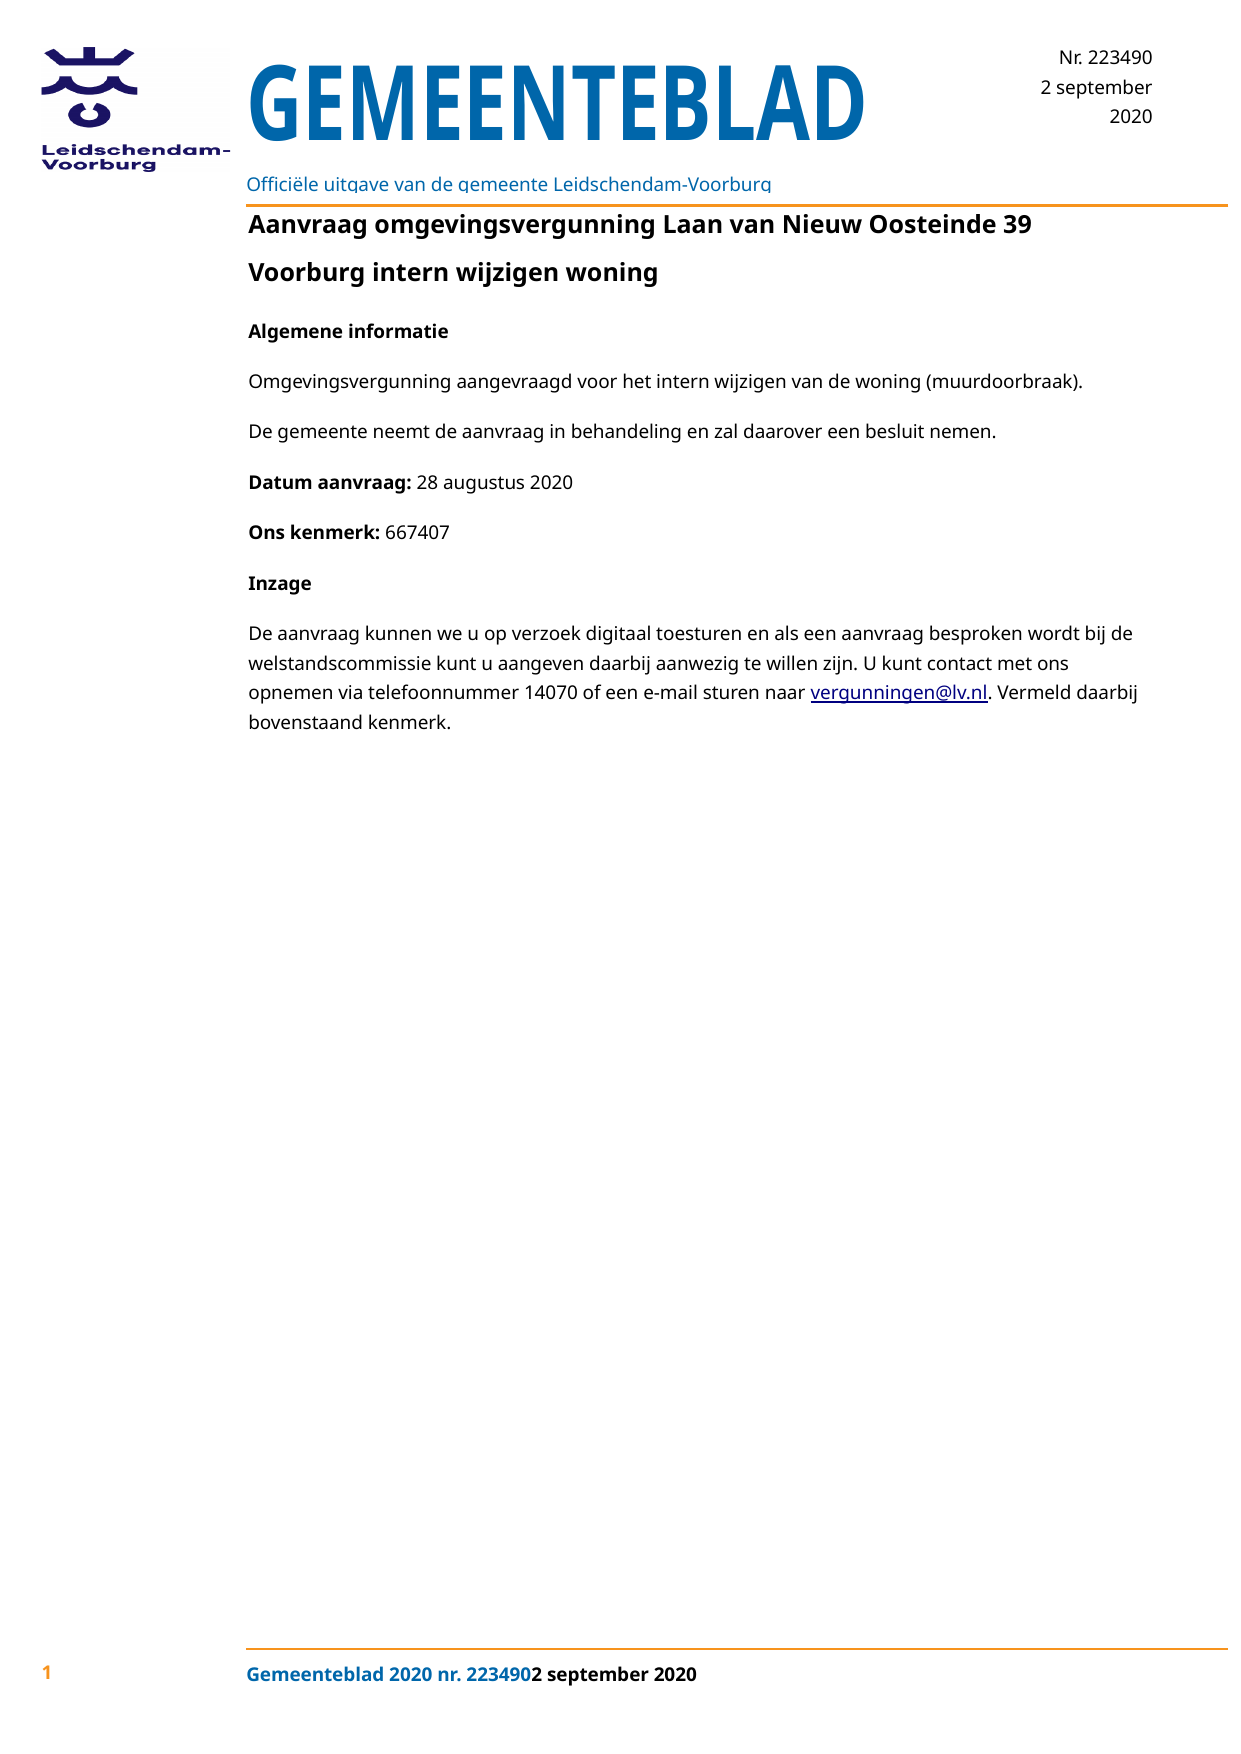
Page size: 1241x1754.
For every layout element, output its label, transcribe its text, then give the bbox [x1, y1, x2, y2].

text De aanvraag kunnen we u op verzoek digitaal toesturen en als een aanvraag besproken wordt bij de welstandscommissie kunt u aangeven daarbij aanwezig te willen zijn. U kunt contact met ons opnemen via telefoonnummer 14070 of een e-mail sturen naar vergunningen@lv.nl. Vermeld daarbij bovenstaand kenmerk. [248, 620, 1152, 735]
text De gemeente neemt de aanvraag in behandeling en zal daarover een besluit nemen. [248, 419, 1152, 444]
text Algemene informatie [248, 318, 1152, 344]
text Omgevingsvergunning aangevraagd voor het intern wijzigen van de woning (muurdoorbraak). [248, 368, 1152, 394]
text Ons kenmerk: 667407 [248, 519, 1152, 545]
text Inzage [248, 570, 1152, 596]
text Datum aanvraag: 28 augustus 2020 [248, 469, 1152, 495]
text Aanvraag omgevingsvergunning Laan van Nieuw Oosteinde 39 Voorburg intern wijzigen woning [248, 207, 1152, 288]
picture [41, 47, 231, 172]
